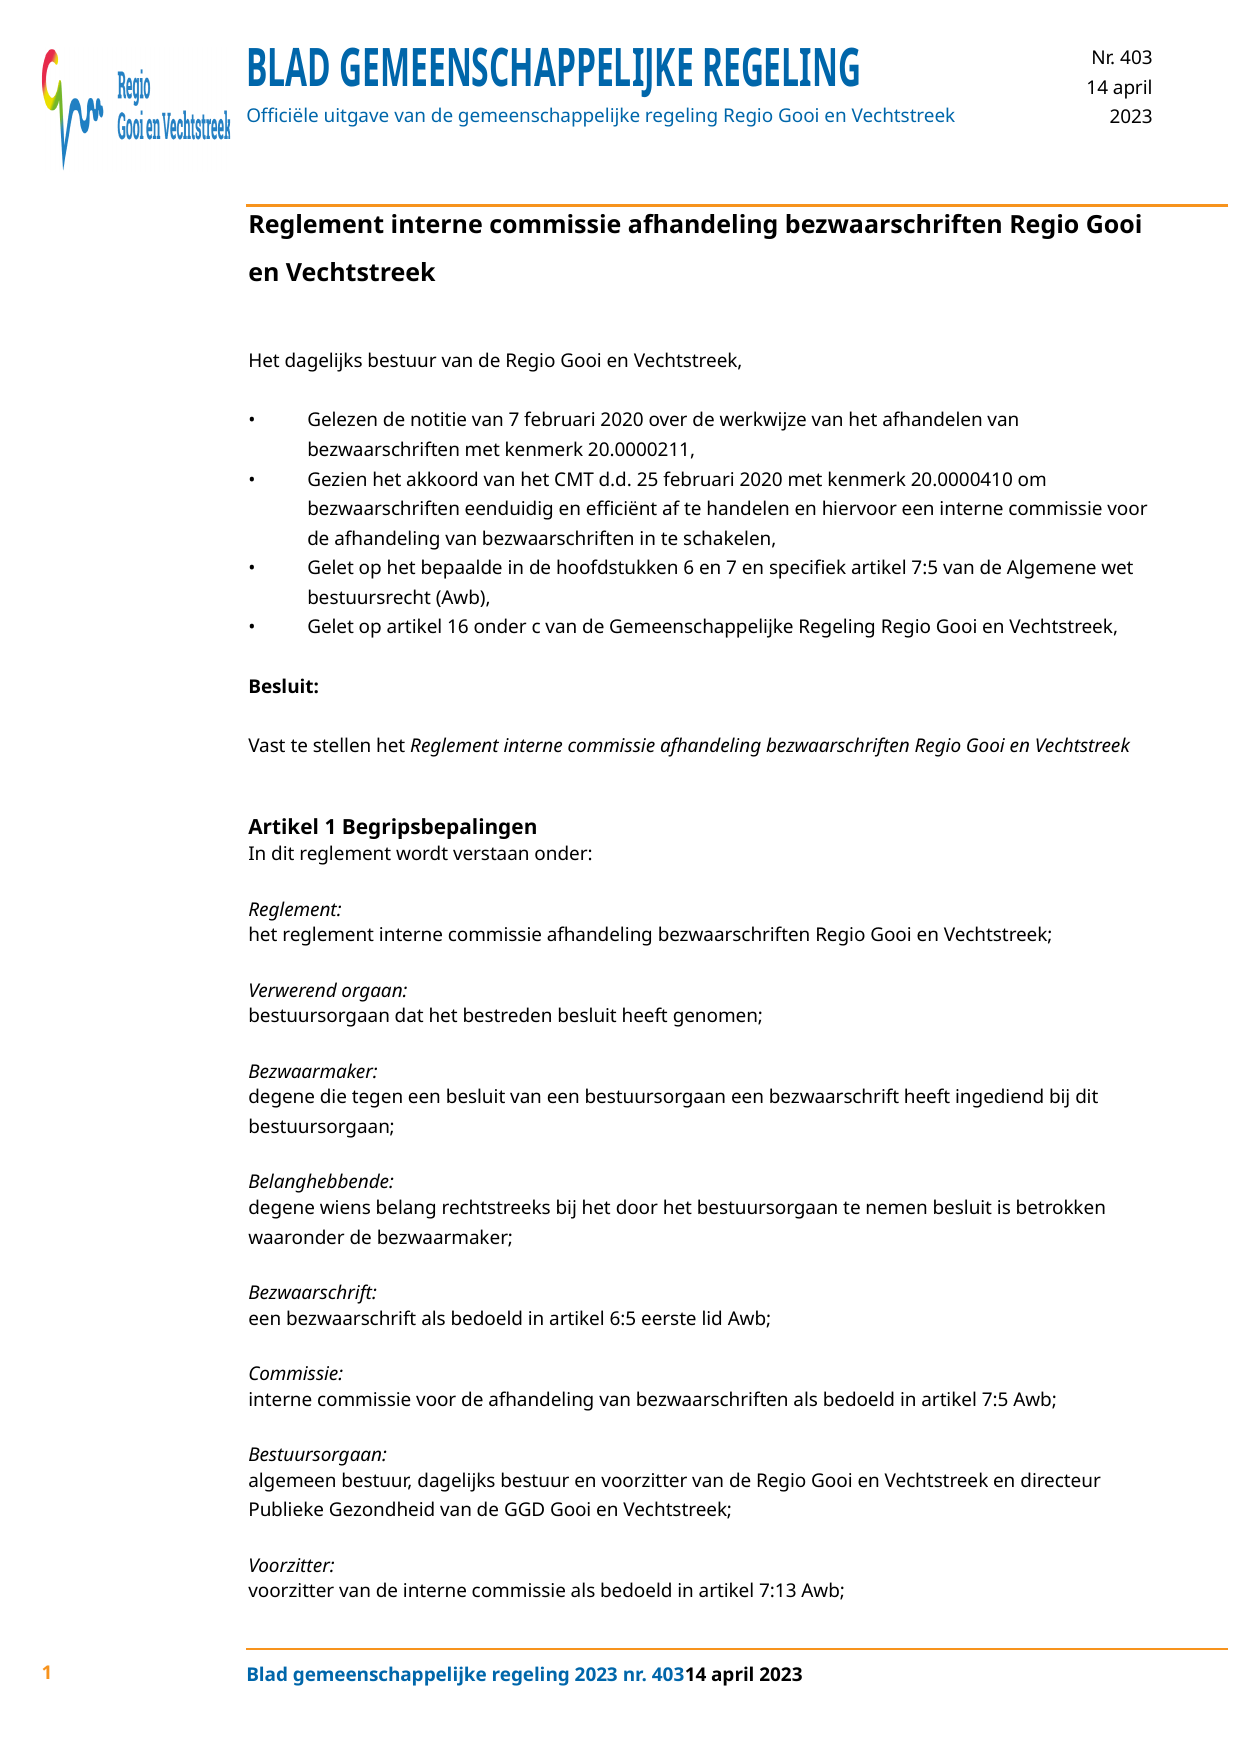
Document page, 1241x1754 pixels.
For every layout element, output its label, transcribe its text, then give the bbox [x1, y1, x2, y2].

text Artikel 1 Begripsbepalingen [248, 812, 1152, 841]
picture [41, 47, 231, 172]
text een bezwaarschrift als bedoeld in artikel 6:5 eerste lid Awb; [248, 1305, 1152, 1331]
text Belanghebbende: [248, 1168, 1152, 1194]
text Vast te stellen het Reglement interne commissie afhandeling bezwaarschriften Regio Gooi en Vechtstreek [248, 732, 1152, 758]
list Gezien het akkoord van het CMT d.d. 25 februari 2020 met kenmerk 20.0000410 om bezwaarschriften eenduidig en efficiënt af te handelen en hiervoor een interne commissie voor de afhandeling van bezwaarschriften in te schakelen, [248, 466, 1152, 551]
text degene die tegen een besluit van een bestuursorgaan een bezwaarschrift heeft ingediend bij dit bestuursorgaan; [248, 1084, 1152, 1139]
text Reglement interne commissie afhandeling bezwaarschriften Regio Gooi en Vechtstreek [248, 207, 1152, 288]
text interne commissie voor de afhandeling van bezwaarschriften als bedoeld in artikel 7:5 Awb; [248, 1386, 1152, 1412]
text Bestuursorgaan: [248, 1441, 1152, 1467]
text voorzitter van de interne commissie als bedoeld in artikel 7:13 Awb; [248, 1578, 1152, 1603]
list Gelet op het bepaalde in de hoofdstukken 6 en 7 en specifiek artikel 7:5 van de Algemene wet bestuursrecht (Awb), [248, 554, 1152, 610]
text Besluit: [248, 673, 1152, 699]
text Reglement: [248, 896, 1152, 922]
text Commissie: [248, 1360, 1152, 1386]
text Bezwaarmaker: [248, 1058, 1152, 1084]
list Gelezen de notitie van 7 februari 2020 over de werkwijze van het afhandelen van bezwaarschriften met kenmerk 20.0000211, [248, 407, 1152, 462]
list Gelet op artikel 16 onder c van de Gemeenschappelijke Regeling Regio Gooi en Vechtstreek, [248, 614, 1152, 639]
text Bezwaarschrift: [248, 1279, 1152, 1305]
text In dit reglement wordt verstaan onder: [248, 841, 1152, 866]
text degene wiens belang rechtstreeks bij het door het bestuursorgaan te nemen besluit is betrokken waaronder de bezwaarmaker; [248, 1194, 1152, 1249]
text Het dagelijks bestuur van de Regio Gooi en Vechtstreek, [248, 347, 1152, 373]
text algemeen bestuur, dagelijks bestuur en voorzitter van de Regio Gooi en Vechtstreek en directeur Publieke Gezondheid van de GGD Gooi en Vechtstreek; [248, 1467, 1152, 1522]
text Verwerend orgaan: [248, 977, 1152, 1003]
text bestuursorgaan dat het bestreden besluit heeft genomen; [248, 1003, 1152, 1028]
text Voorzitter: [248, 1552, 1152, 1578]
text het reglement interne commissie afhandeling bezwaarschriften Regio Gooi en Vechtstreek; [248, 922, 1152, 947]
